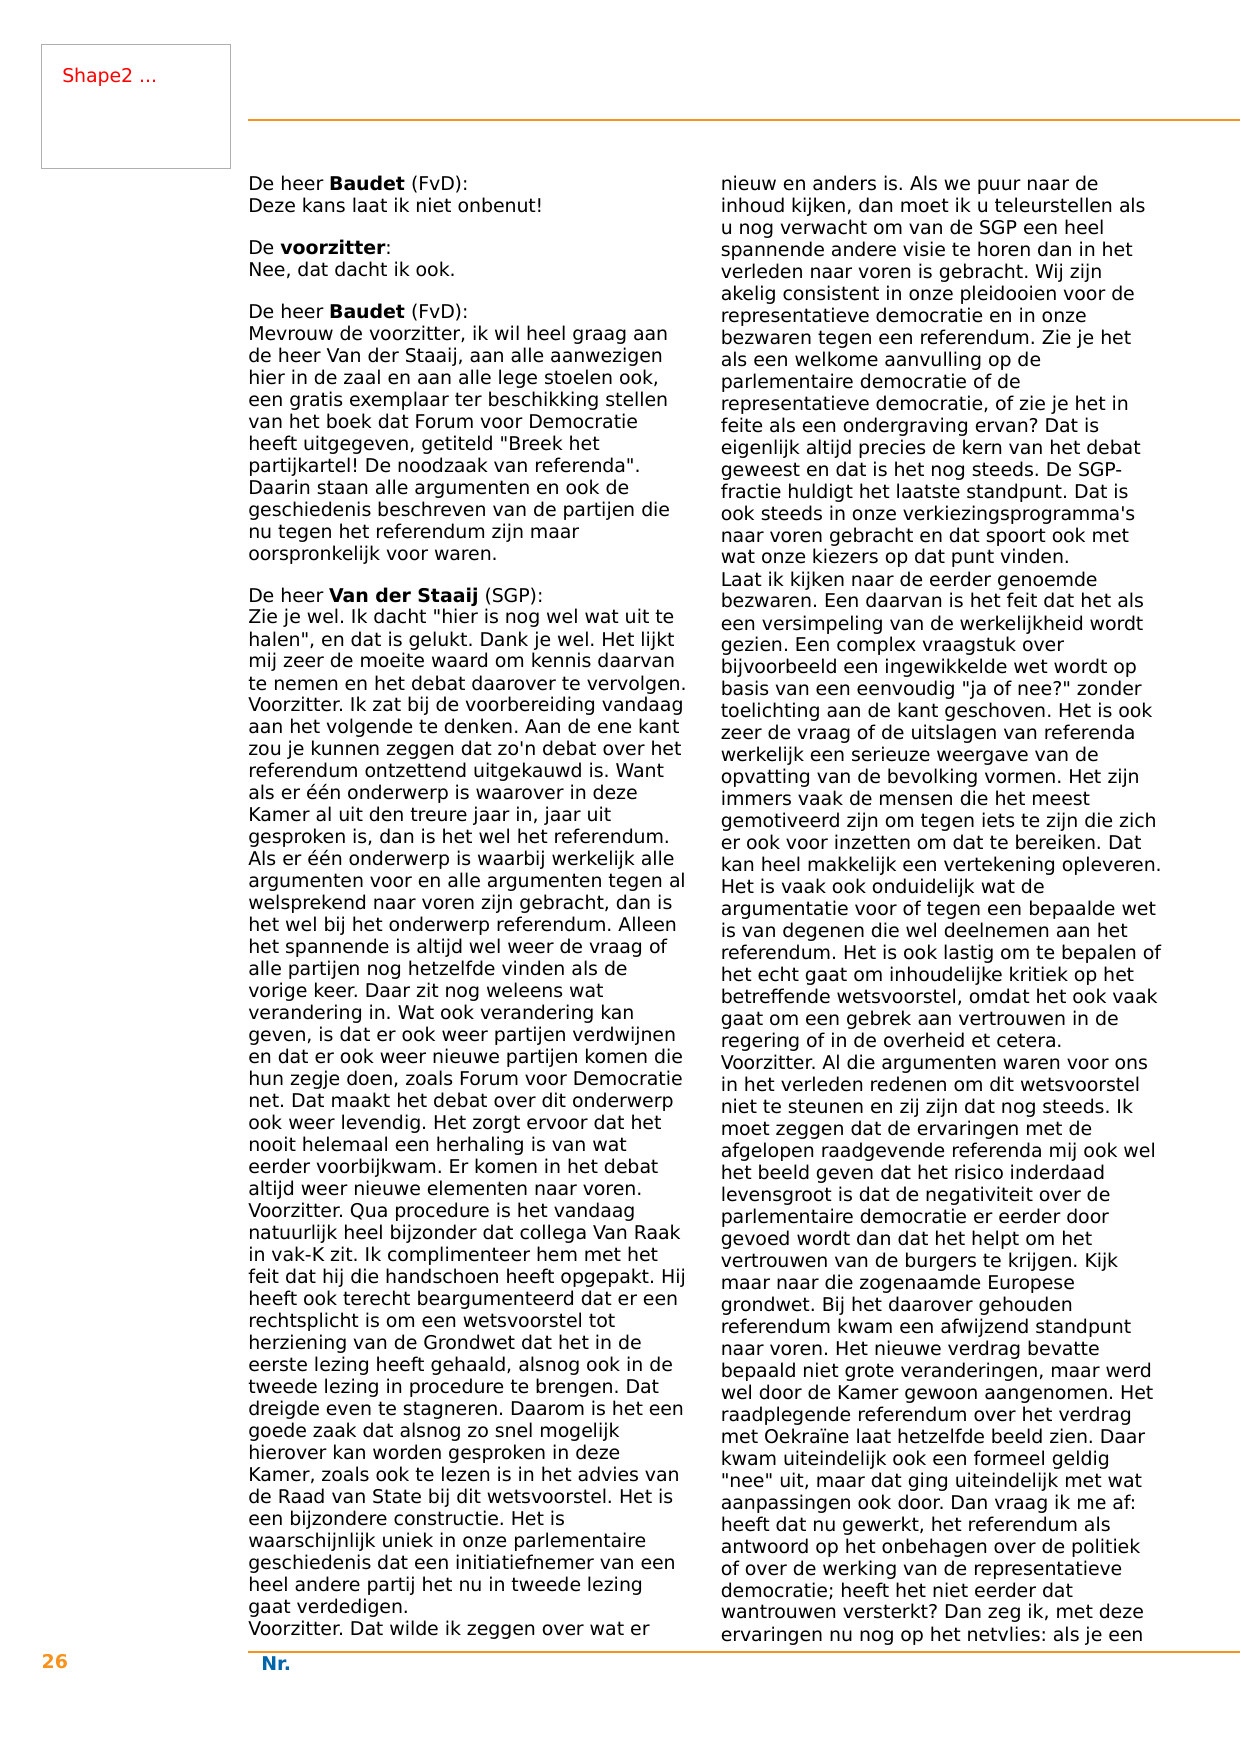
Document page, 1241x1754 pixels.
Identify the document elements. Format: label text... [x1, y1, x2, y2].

text De voorzitter: [248, 237, 691, 259]
text Deze kans laat ik niet onbenut! [248, 195, 691, 217]
text Laat ik kijken naar de eerder genoemde bezwaren. Een daarvan is het feit dat het als een versimpeling van de werkelijkheid wordt gezien. Een complex vraagstuk over bijvoorbeeld een ingewikkelde wet wordt op basis van een eenvoudig "ja of nee?" zonder toelichting aan de kant geschoven. Het is ook zeer de vraag of de uitslagen van referenda werkelijk een serieuze weergave van de opvatting van de bevolking vormen. Het zijn immers vaak de mensen die het meest gemotiveerd zijn om tegen iets te zijn die zich er ook voor inzetten om dat te bereiken. Dat kan heel makkelijk een vertekening opleveren. Het is vaak ook onduidelijk wat de argumentatie voor of tegen een bepaalde wet is van degenen die wel deelnemen aan het referendum. Het is ook lastig om te bepalen of het echt gaat om inhoudelijke kritiek op het betreffende wetsvoorstel, omdat het ook vaak gaat om een gebrek aan vertrouwen in de regering of in de overheid et cetera. [721, 568, 1163, 1052]
text De heer Baudet (FvD): [248, 301, 691, 323]
text Mevrouw de voorzitter, ik wil heel graag aan de heer Van der Staaij, aan alle aanwezigen hier in de zaal en aan alle lege stoelen ook, een gratis exemplaar ter beschikking stellen van het boek dat Forum voor Democratie heeft uitgegeven, getiteld "Breek het partijkartel! De noodzaak van referenda". Daarin staan alle argumenten en ook de geschiedenis beschreven van de partijen die nu tegen het referendum zijn maar oorspronkelijk voor waren. [248, 323, 691, 564]
text Voorzitter. Al die argumenten waren voor ons in het verleden redenen om dit wetsvoorstel niet te steunen en zij zijn dat nog steeds. Ik moet zeggen dat de ervaringen met de afgelopen raadgevende referenda mij ook wel het beeld geven dat het risico inderdaad levensgroot is dat de negativiteit over de parlementaire democratie er eerder door gevoed wordt dan dat het helpt om het vertrouwen van de burgers te krijgen. Kijk maar naar die zogenaamde Europese grondwet. Bij het daarover gehouden referendum kwam een afwijzend standpunt naar voren. Het nieuwe verdrag bevatte bepaald niet grote veranderingen, maar werd wel door de Kamer gewoon aangenomen. Het raadplegende referendum over het verdrag met Oekraïne laat hetzelfde beeld zien. Daar kwam uiteindelijk ook een formeel geldig "nee" uit, maar dat ging uiteindelijk met wat aanpassingen ook door. Dan vraag ik me af: heeft dat nu gewerkt, het referendum als antwoord op het onbehagen over de politiek of over de werking van de representatieve democratie; heeft het niet eerder dat wantrouwen versterkt? Dan zeg ik, met deze ervaringen nu nog op het netvlies: als je een [721, 1052, 1163, 1645]
text Voorzitter. Qua procedure is het vandaag natuurlijk heel bijzonder dat collega Van Raak in vak-K zit. Ik complimenteer hem met het feit dat hij die handschoen heeft opgepakt. Hij heeft ook terecht beargumenteerd dat er een rechtsplicht is om een wetsvoorstel tot herziening van de Grondwet dat het in de eerste lezing heeft gehaald, alsnog ook in de tweede lezing in procedure te brengen. Dat dreigde even te stagneren. Daarom is het een goede zaak dat alsnog zo snel mogelijk hierover kan worden gesproken in deze Kamer, zoals ook te lezen is in het advies van de Raad van State bij dit wetsvoorstel. Het is een bijzondere constructie. Het is waarschijnlijk uniek in onze parlementaire geschiedenis dat een initiatiefnemer van een heel andere partij het nu in tweede lezing gaat verdedigen. [248, 1200, 691, 1617]
text Voorzitter. Ik zat bij de voorbereiding vandaag aan het volgende te denken. Aan de ene kant zou je kunnen zeggen dat zo'n debat over het referendum ontzettend uitgekauwd is. Want als er één onderwerp is waarover in deze Kamer al uit den treure jaar in, jaar uit gesproken is, dan is het wel het referendum. Als er één onderwerp is waarbij werkelijk alle argumenten voor en alle argumenten tegen al welsprekend naar voren zijn gebracht, dan is het wel bij het onderwerp referendum. Alleen het spannende is altijd wel weer de vraag of alle partijen nog hetzelfde vinden als de vorige keer. Daar zit nog weleens wat verandering in. Wat ook verandering kan geven, is dat er ook weer partijen verdwijnen en dat er ook weer nieuwe partijen komen die hun zegje doen, zoals Forum voor Democratie net. Dat maakt het debat over dit onderwerp ook weer levendig. Het zorgt ervoor dat het nooit helemaal een herhaling is van wat eerder voorbijkwam. Er komen in het debat altijd weer nieuwe elementen naar voren. [248, 694, 691, 1200]
text De heer Van der Staaij (SGP): [248, 584, 691, 606]
text Voorzitter. Dat wilde ik zeggen over wat er [248, 1617, 691, 1639]
text nieuw en anders is. Als we puur naar de inhoud kijken, dan moet ik u teleurstellen als u nog verwacht om van de SGP een heel spannende andere visie te horen dan in het verleden naar voren is gebracht. Wij zijn akelig consistent in onze pleidooien voor de representatieve democratie en in onze bezwaren tegen een referendum. Zie je het als een welkome aanvulling op de parlementaire democratie of de representatieve democratie, of zie je het in feite als een ondergraving ervan? Dat is eigenlijk altijd precies de kern van het debat geweest en dat is het nog steeds. De SGP-fractie huldigt het laatste standpunt. Dat is ook steeds in onze verkiezingsprogramma's naar voren gebracht en dat spoort ook met wat onze kiezers op dat punt vinden. [721, 173, 1163, 568]
text Zie je wel. Ik dacht "hier is nog wel wat uit te halen", en dat is gelukt. Dank je wel. Het lijkt mij zeer de moeite waard om kennis daarvan te nemen en het debat daarover te vervolgen. [248, 606, 691, 694]
text De heer Baudet (FvD): [248, 173, 691, 195]
text Nee, dat dacht ik ook. [248, 259, 691, 281]
